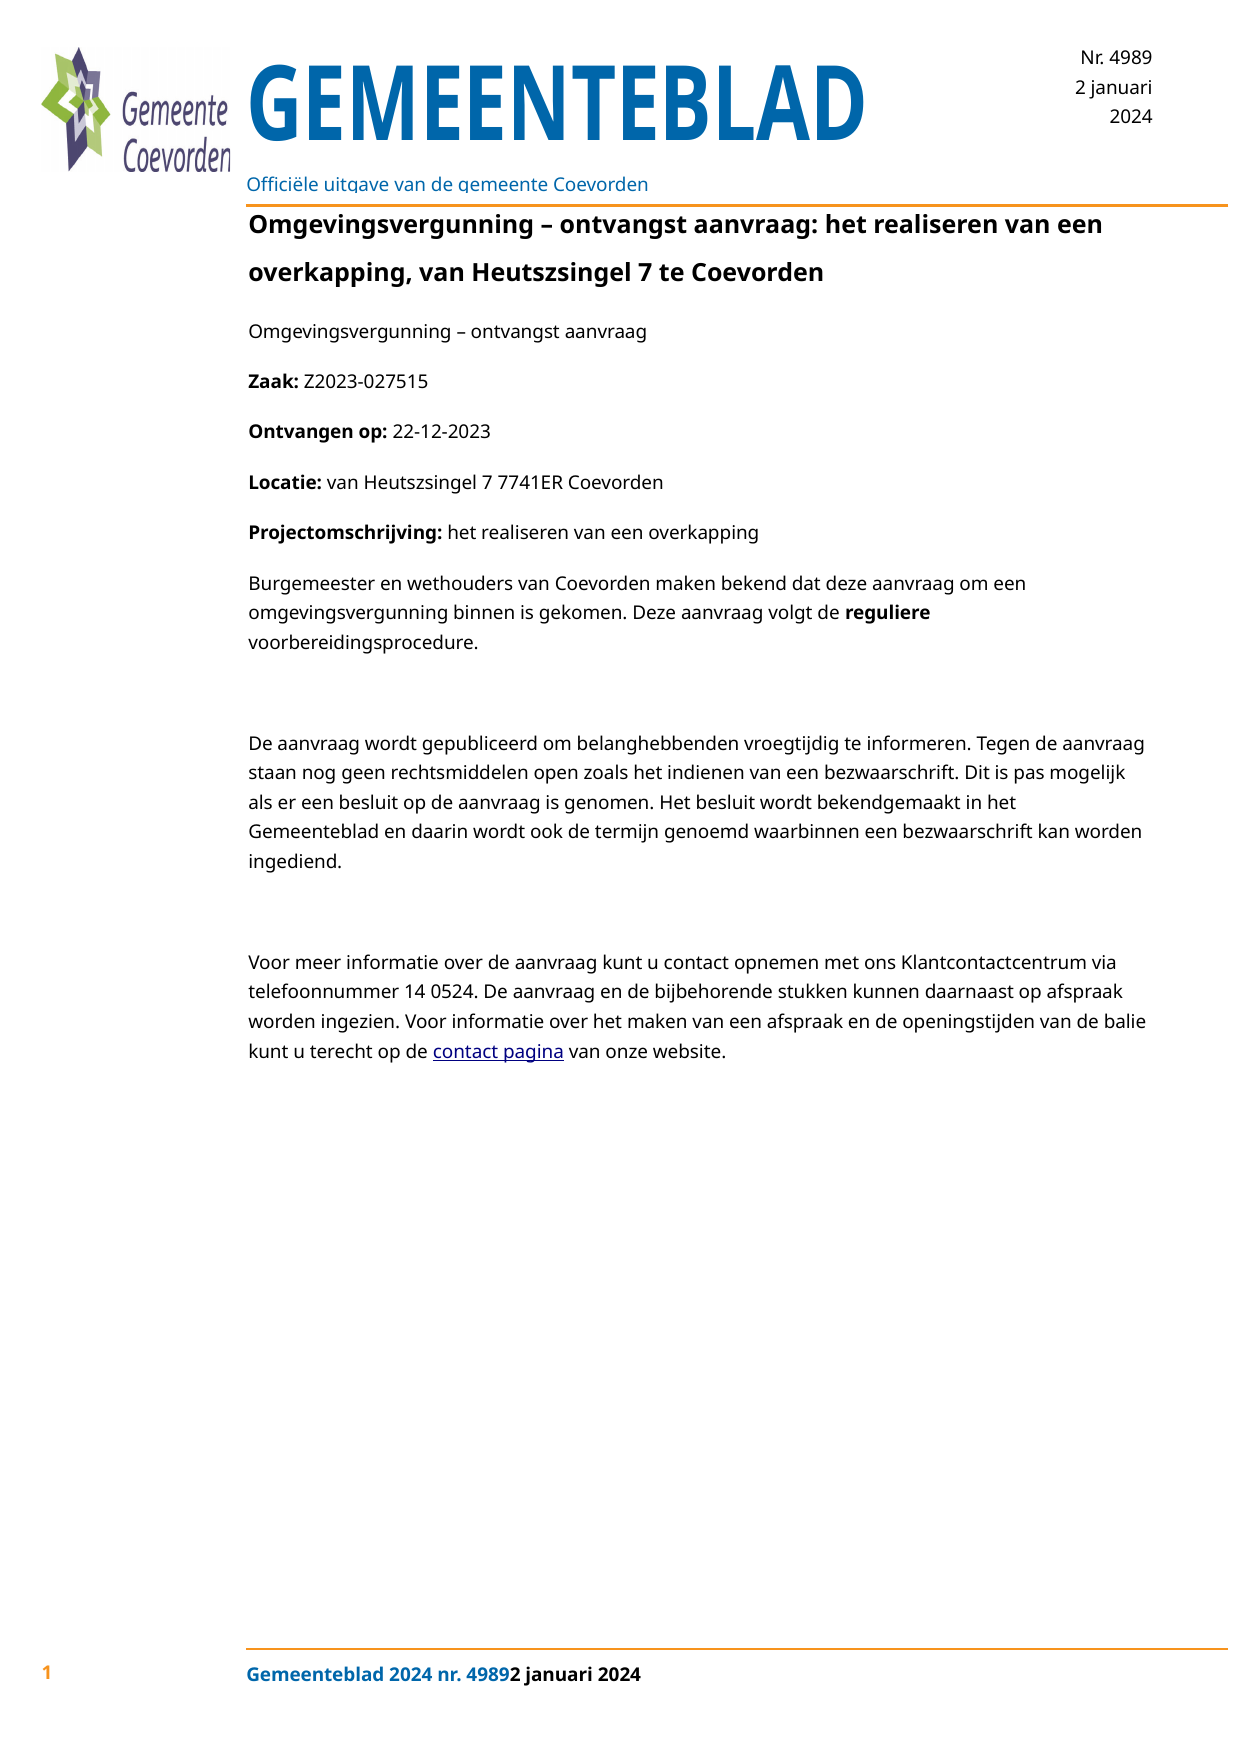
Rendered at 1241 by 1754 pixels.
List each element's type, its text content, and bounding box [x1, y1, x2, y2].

text Omgevingsvergunning – ontvangst aanvraag: het realiseren van een overkapping, van Heutszsingel 7 te Coevorden [248, 207, 1152, 288]
text Omgevingsvergunning – ontvangst aanvraag [248, 318, 1152, 344]
text Zaak: Z2023-027515 [248, 368, 1152, 394]
text Ontvangen op: 22-12-2023 [248, 419, 1152, 444]
text De aanvraag wordt gepubliceerd om belanghebbenden vroegtijdig te informeren. Tegen de aanvraag staan nog geen rechtsmiddelen open zoals het indienen van een bezwaarschrift. Dit is pas mogelijk als er een besluit op de aanvraag is genomen. Het besluit wordt bekendgemaakt in het Gemeenteblad en daarin wordt ook de termijn genoemd waarbinnen een bezwaarschrift kan worden ingediend. [248, 730, 1152, 874]
text Projectomschrijving: het realiseren van een overkapping [248, 519, 1152, 545]
text Burgemeester en wethouders van Coevorden maken bekend dat deze aanvraag om een omgevingsvergunning binnen is gekomen. Deze aanvraag volgt de reguliere voorbereidingsprocedure. [248, 570, 1152, 655]
text Locatie: van Heutszsingel 7 7741ER Coevorden [248, 469, 1152, 495]
text Voor meer informatie over de aanvraag kunt u contact opnemen met ons Klantcontactcentrum via telefoonnummer 14 0524. De aanvraag en de bijbehorende stukken kunnen daarnaast op afspraak worden ingezien. Voor informatie over het maken van een afspraak en de openingstijden van de balie kunt u terecht op de contact pagina van onze website. [248, 949, 1152, 1064]
picture [41, 47, 231, 172]
